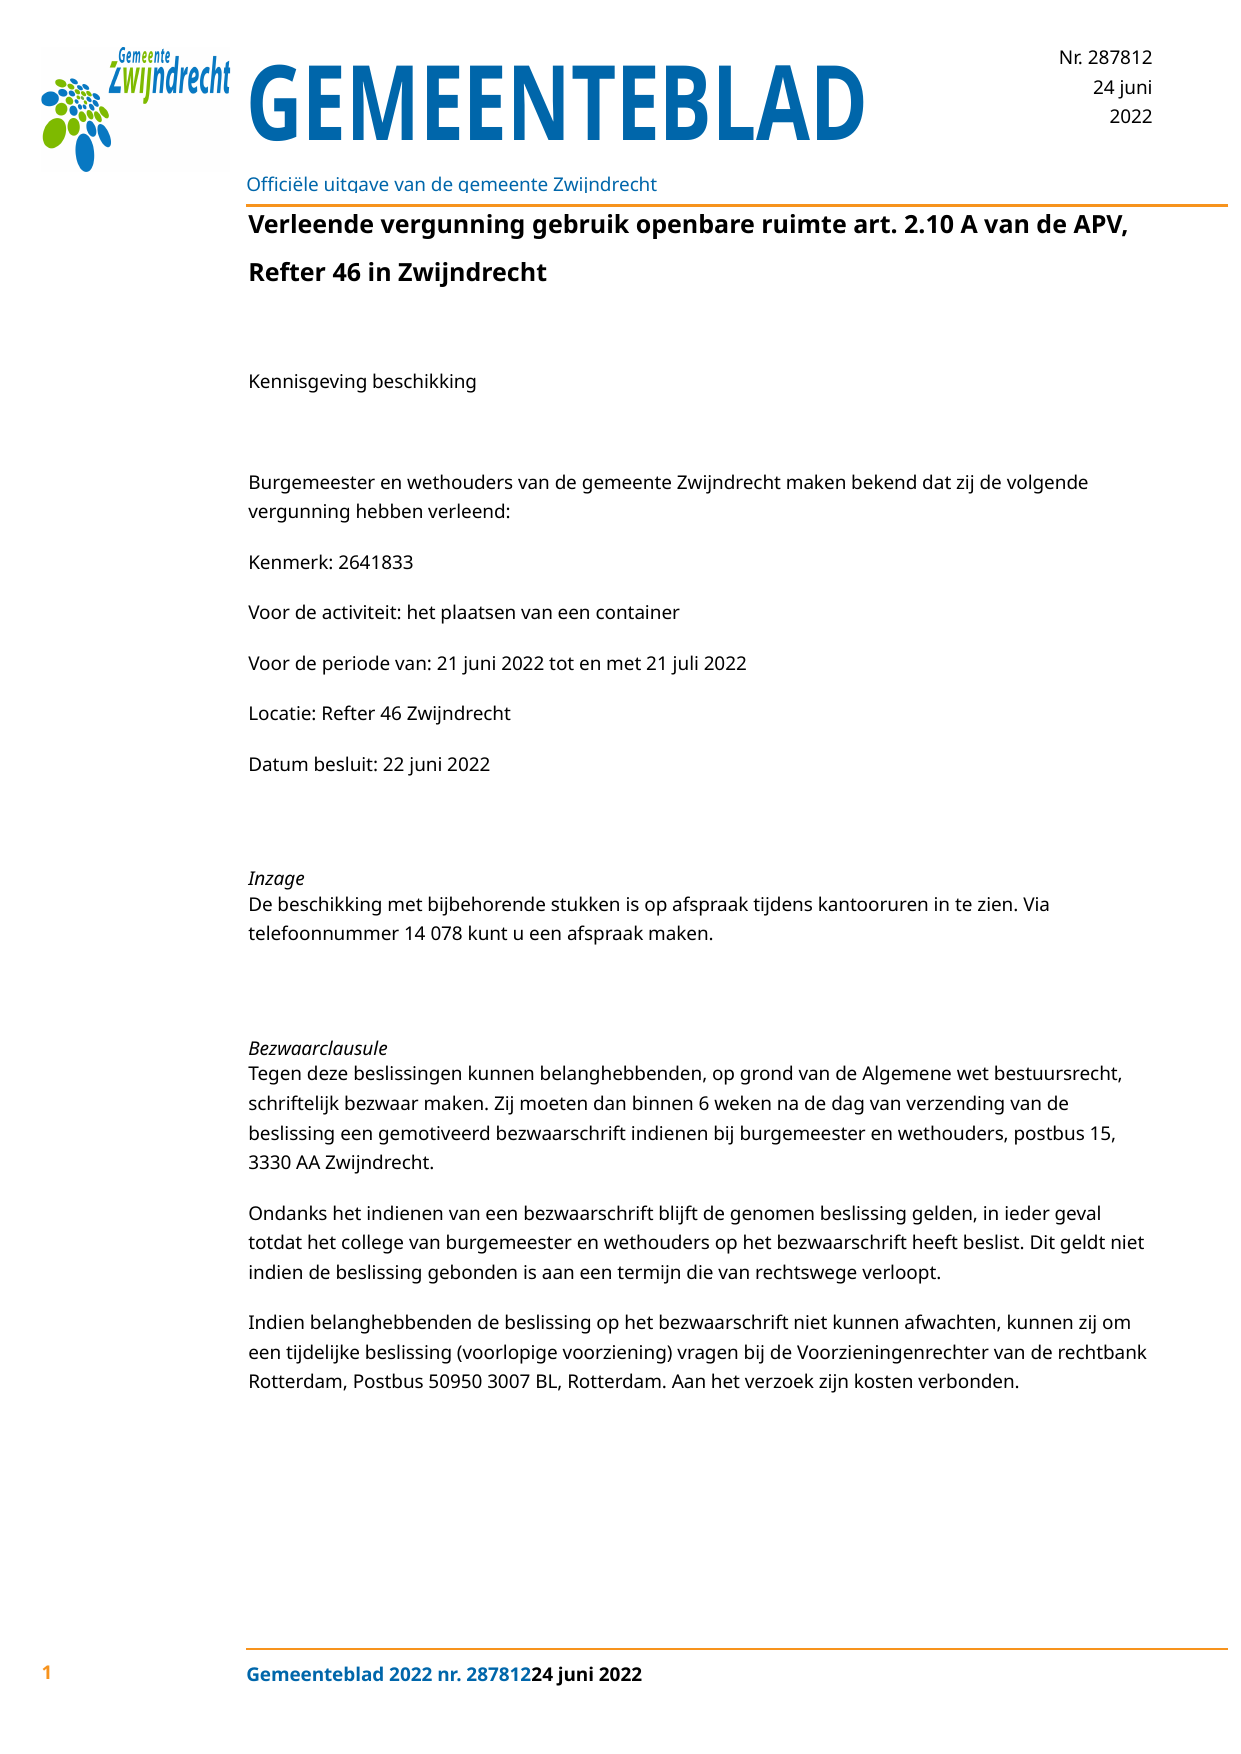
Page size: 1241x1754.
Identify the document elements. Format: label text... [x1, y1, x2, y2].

text Kennisgeving beschikking [248, 368, 1152, 394]
text Kenmerk: 2641833 [248, 549, 1152, 575]
text Locatie: Refter 46 Zwijndrecht [248, 700, 1152, 726]
text Inzage [248, 865, 1152, 891]
text Tegen deze beslissingen kunnen belanghebbenden, op grond van de Algemene wet bestuursrecht, schriftelijk bezwaar maken. Zij moeten dan binnen 6 weken na de dag van verzending van de beslissing een gemotiveerd bezwaarschrift indienen bij burgemeester en wethouders, postbus 15, 3330 AA Zwijndrecht. [248, 1061, 1152, 1175]
text Datum besluit: 22 juni 2022 [248, 751, 1152, 777]
text Bezwaarclausule [248, 1035, 1152, 1061]
text Voor de activiteit: het plaatsen van een container [248, 599, 1152, 625]
text Verleende vergunning gebruik openbare ruimte art. 2.10 A van de APV, Refter 46 in Zwijndrecht [248, 207, 1152, 288]
text De beschikking met bijbehorende stukken is op afspraak tijdens kantooruren in te zien. Via telefoonnummer 14 078 kunt u een afspraak maken. [248, 891, 1152, 946]
text Burgemeester en wethouders van de gemeente Zwijndrecht maken bekend dat zij de volgende vergunning hebben verleend: [248, 469, 1152, 524]
text Indien belanghebbenden de beslissing op het bezwaarschrift niet kunnen afwachten, kunnen zij om een tijdelijke beslissing (voorlopige voorziening) vragen bij de Voorzieningenrechter van de rechtbank Rotterdam, Postbus 50950 3007 BL, Rotterdam. Aan het verzoek zijn kosten verbonden. [248, 1309, 1152, 1394]
picture [41, 47, 231, 172]
text Ondanks het indienen van een bezwaarschrift blijft de genomen beslissing gelden, in ieder geval totdat het college van burgemeester en wethouders op het bezwaarschrift heeft beslist. Dit geldt niet indien de beslissing gebonden is aan een termijn die van rechtswege verloopt. [248, 1200, 1152, 1285]
text Voor de periode van: 21 juni 2022 tot en met 21 juli 2022 [248, 650, 1152, 676]
